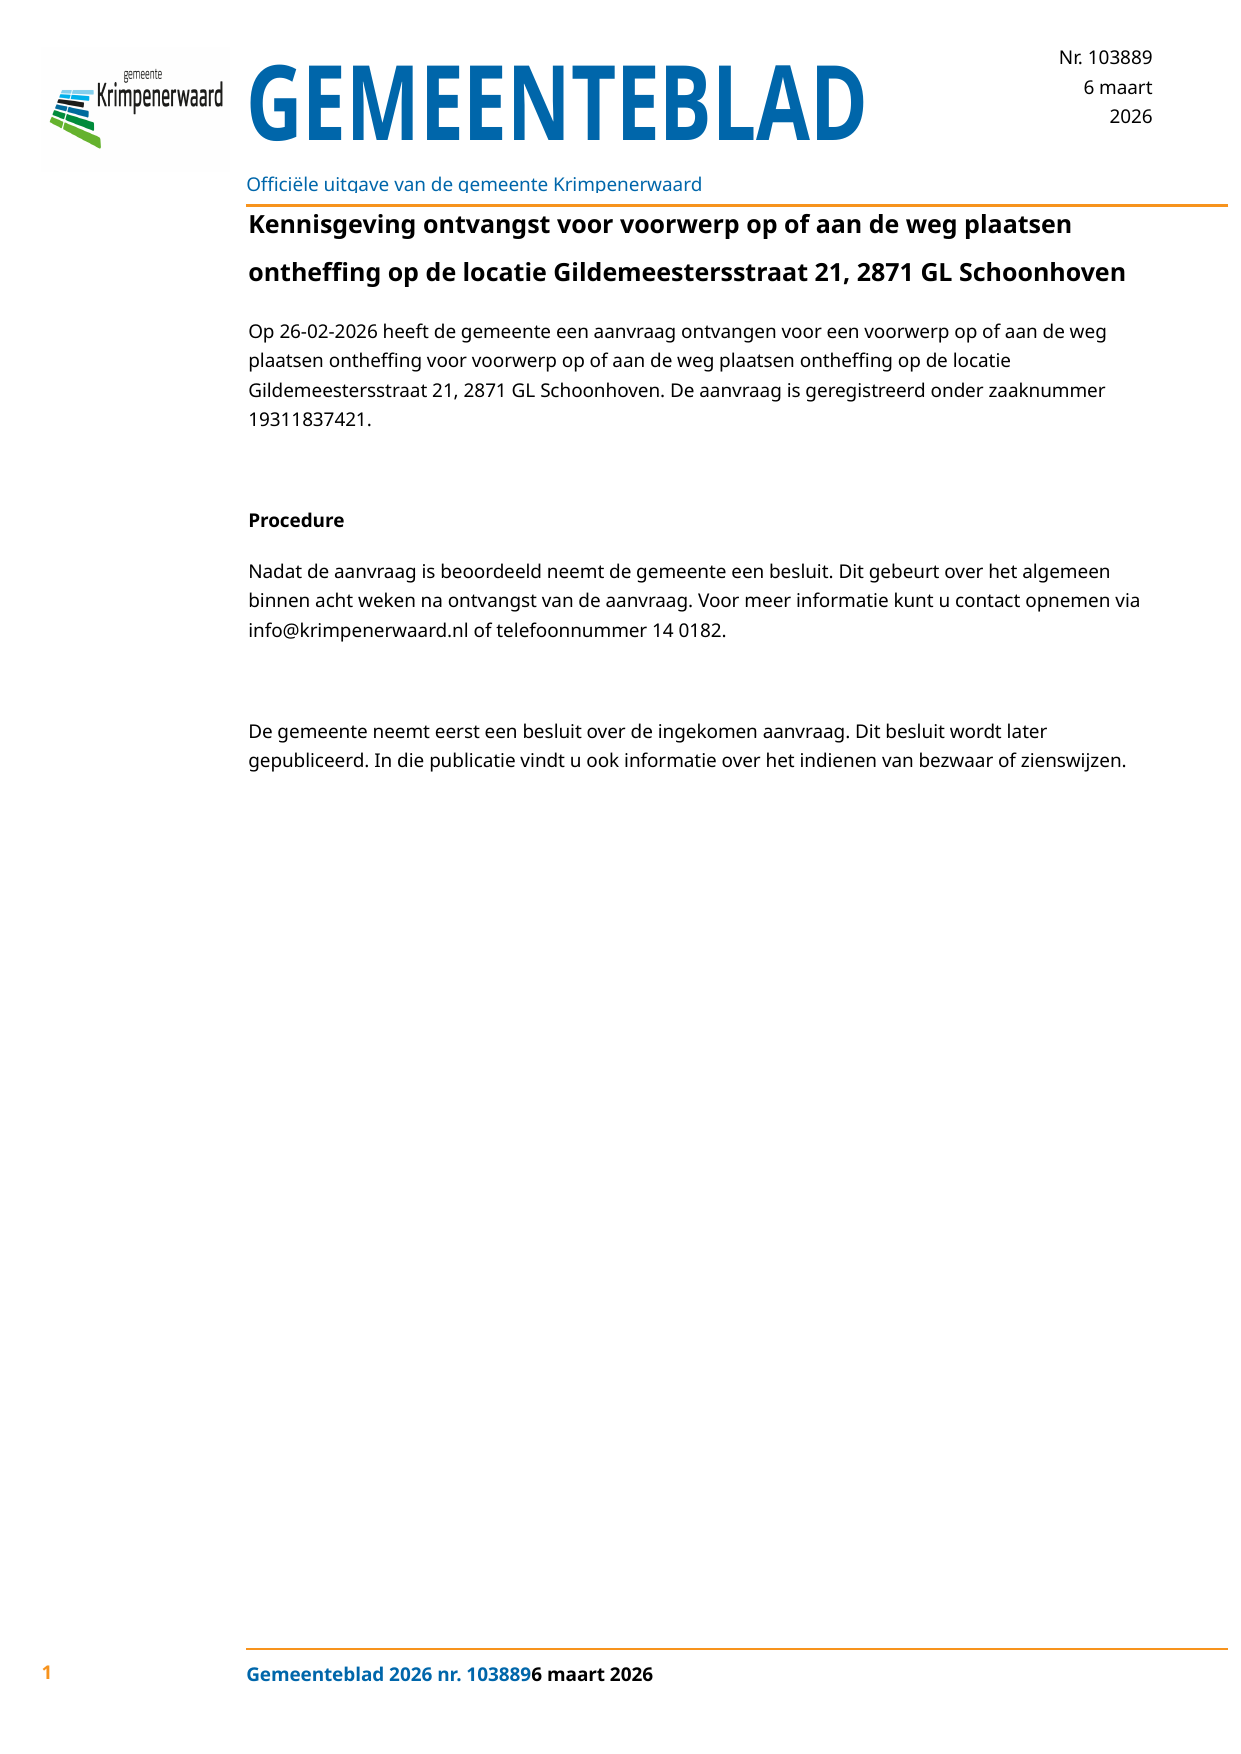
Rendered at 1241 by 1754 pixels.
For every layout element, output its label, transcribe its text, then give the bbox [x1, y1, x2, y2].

text De gemeente neemt eerst een besluit over de ingekomen aanvraag. Dit besluit wordt later gepubliceerd. In die publicatie vindt u ook informatie over het indienen van bezwaar of zienswijzen. [248, 718, 1152, 773]
text Kennisgeving ontvangst voor voorwerp op of aan de weg plaatsen ontheffing op de locatie Gildemeestersstraat 21, 2871 GL Schoonhoven [248, 207, 1152, 288]
picture [41, 47, 231, 172]
text Procedure [248, 507, 1152, 533]
text Op 26-02-2026 heeft de gemeente een aanvraag ontvangen voor een voorwerp op of aan de weg plaatsen ontheffing voor voorwerp op of aan de weg plaatsen ontheffing op de locatie Gildemeestersstraat 21, 2871 GL Schoonhoven. De aanvraag is geregistreerd onder zaaknummer 19311837421. [248, 318, 1152, 432]
text Nadat de aanvraag is beoordeeld neemt de gemeente een besluit. Dit gebeurt over het algemeen binnen acht weken na ontvangst van de aanvraag. Voor meer informatie kunt u contact opnemen via info@krimpenerwaard.nl of telefoonnummer 14 0182. [248, 558, 1152, 643]
